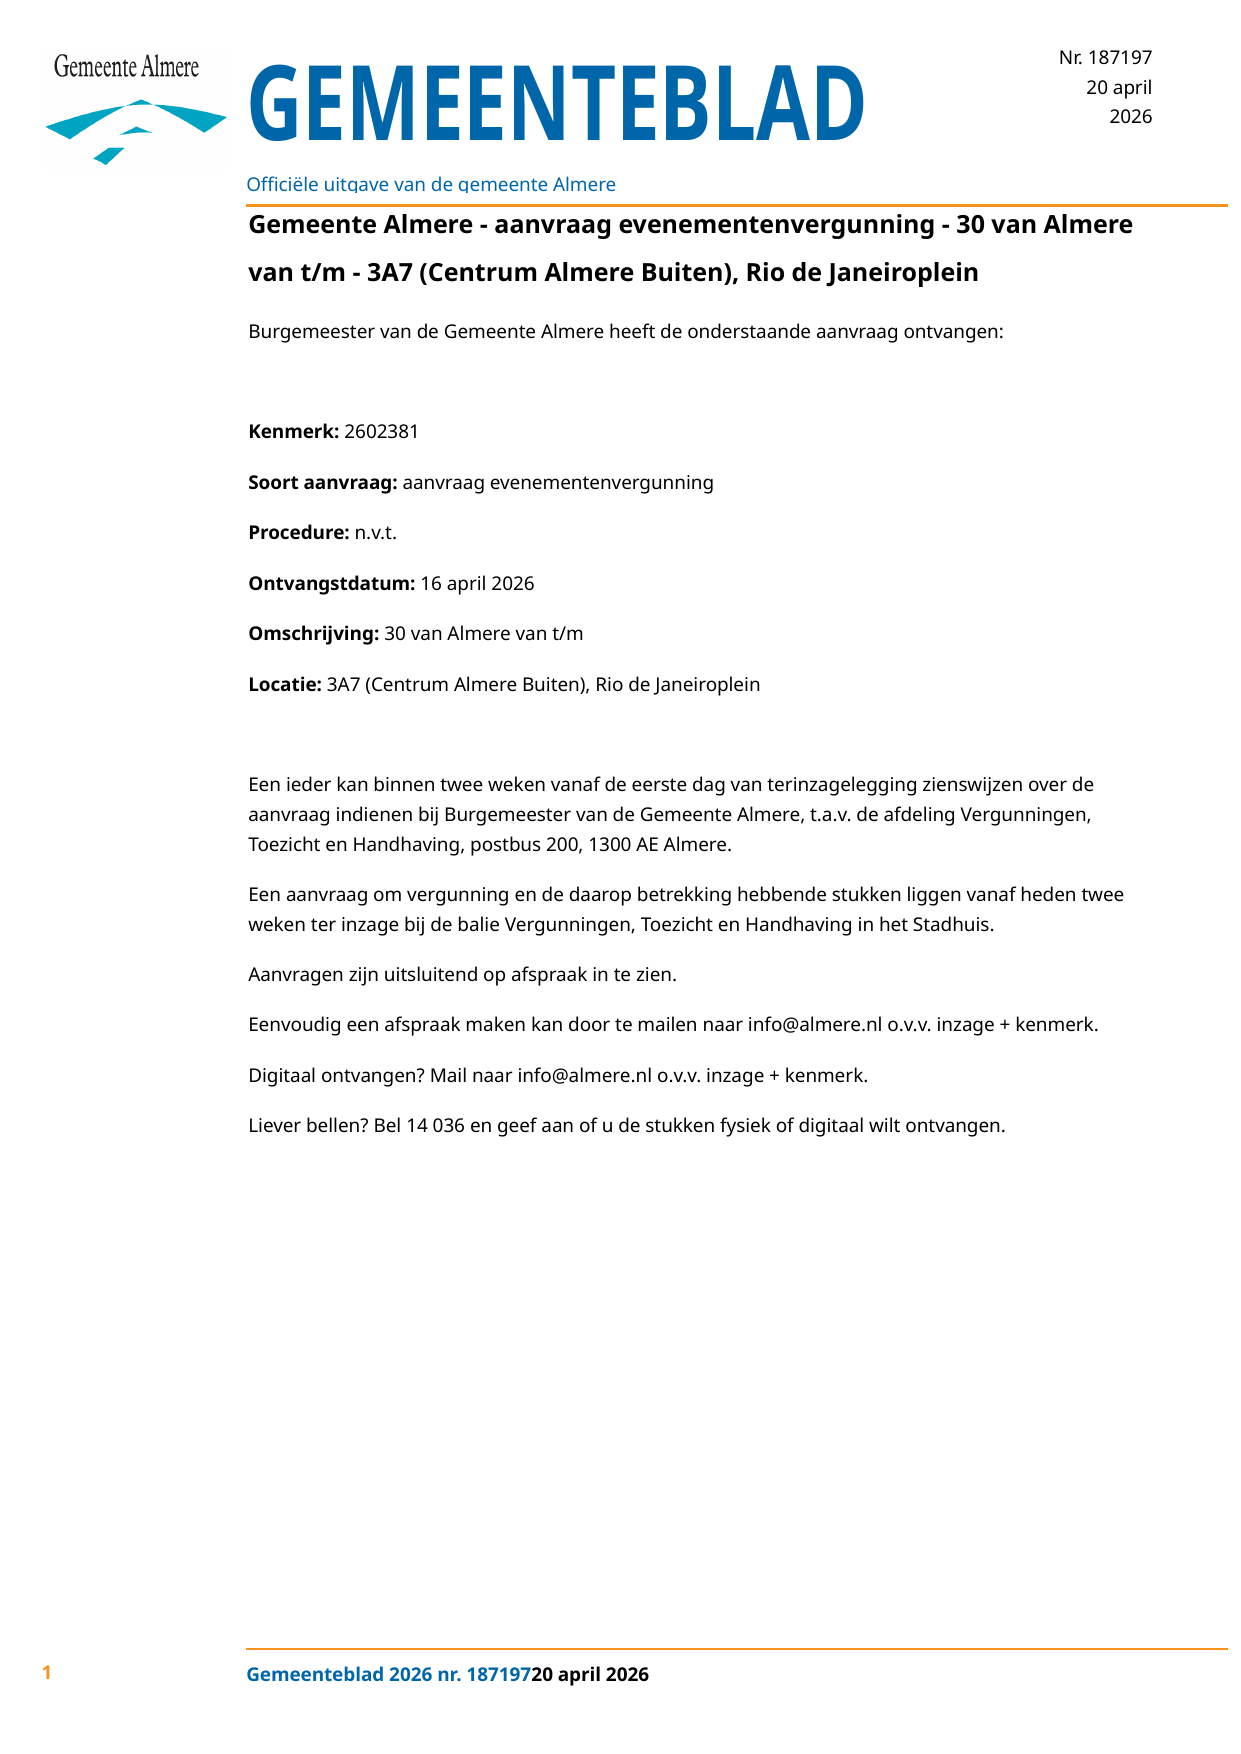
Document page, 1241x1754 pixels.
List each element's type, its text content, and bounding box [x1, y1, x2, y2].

text Eenvoudig een afspraak maken kan door te mailen naar info@almere.nl o.v.v. inzage + kenmerk. [248, 1012, 1152, 1037]
text Liever bellen? Bel 14 036 en geef aan of u de stukken fysiek of digitaal wilt ontvangen. [248, 1112, 1152, 1138]
text Kenmerk: 2602381 [248, 419, 1152, 444]
text Gemeente Almere - aanvraag evenementenvergunning - 30 van Almere van t/m - 3A7 (Centrum Almere Buiten), Rio de Janeiroplein [248, 207, 1152, 288]
text Omschrijving: 30 van Almere van t/m [248, 620, 1152, 646]
picture [41, 47, 231, 172]
text Locatie: 3A7 (Centrum Almere Buiten), Rio de Janeiroplein [248, 671, 1152, 697]
text Procedure: n.v.t. [248, 519, 1152, 545]
text Soort aanvraag: aanvraag evenementenvergunning [248, 469, 1152, 495]
text Een ieder kan binnen twee weken vanaf de eerste dag van terinzagelegging zienswijzen over de aanvraag indienen bij Burgemeester van de Gemeente Almere, t.a.v. de afdeling Vergunningen, Toezicht en Handhaving, postbus 200, 1300 AE Almere. [248, 772, 1152, 857]
text Ontvangstdatum: 16 april 2026 [248, 570, 1152, 596]
text Aanvragen zijn uitsluitend op afspraak in te zien. [248, 961, 1152, 987]
text Burgemeester van de Gemeente Almere heeft de onderstaande aanvraag ontvangen: [248, 318, 1152, 344]
text Digitaal ontvangen? Mail naar info@almere.nl o.v.v. inzage + kenmerk. [248, 1062, 1152, 1088]
text Een aanvraag om vergunning en de daarop betrekking hebbende stukken liggen vanaf heden twee weken ter inzage bij de balie Vergunningen, Toezicht en Handhaving in het Stadhuis. [248, 881, 1152, 937]
